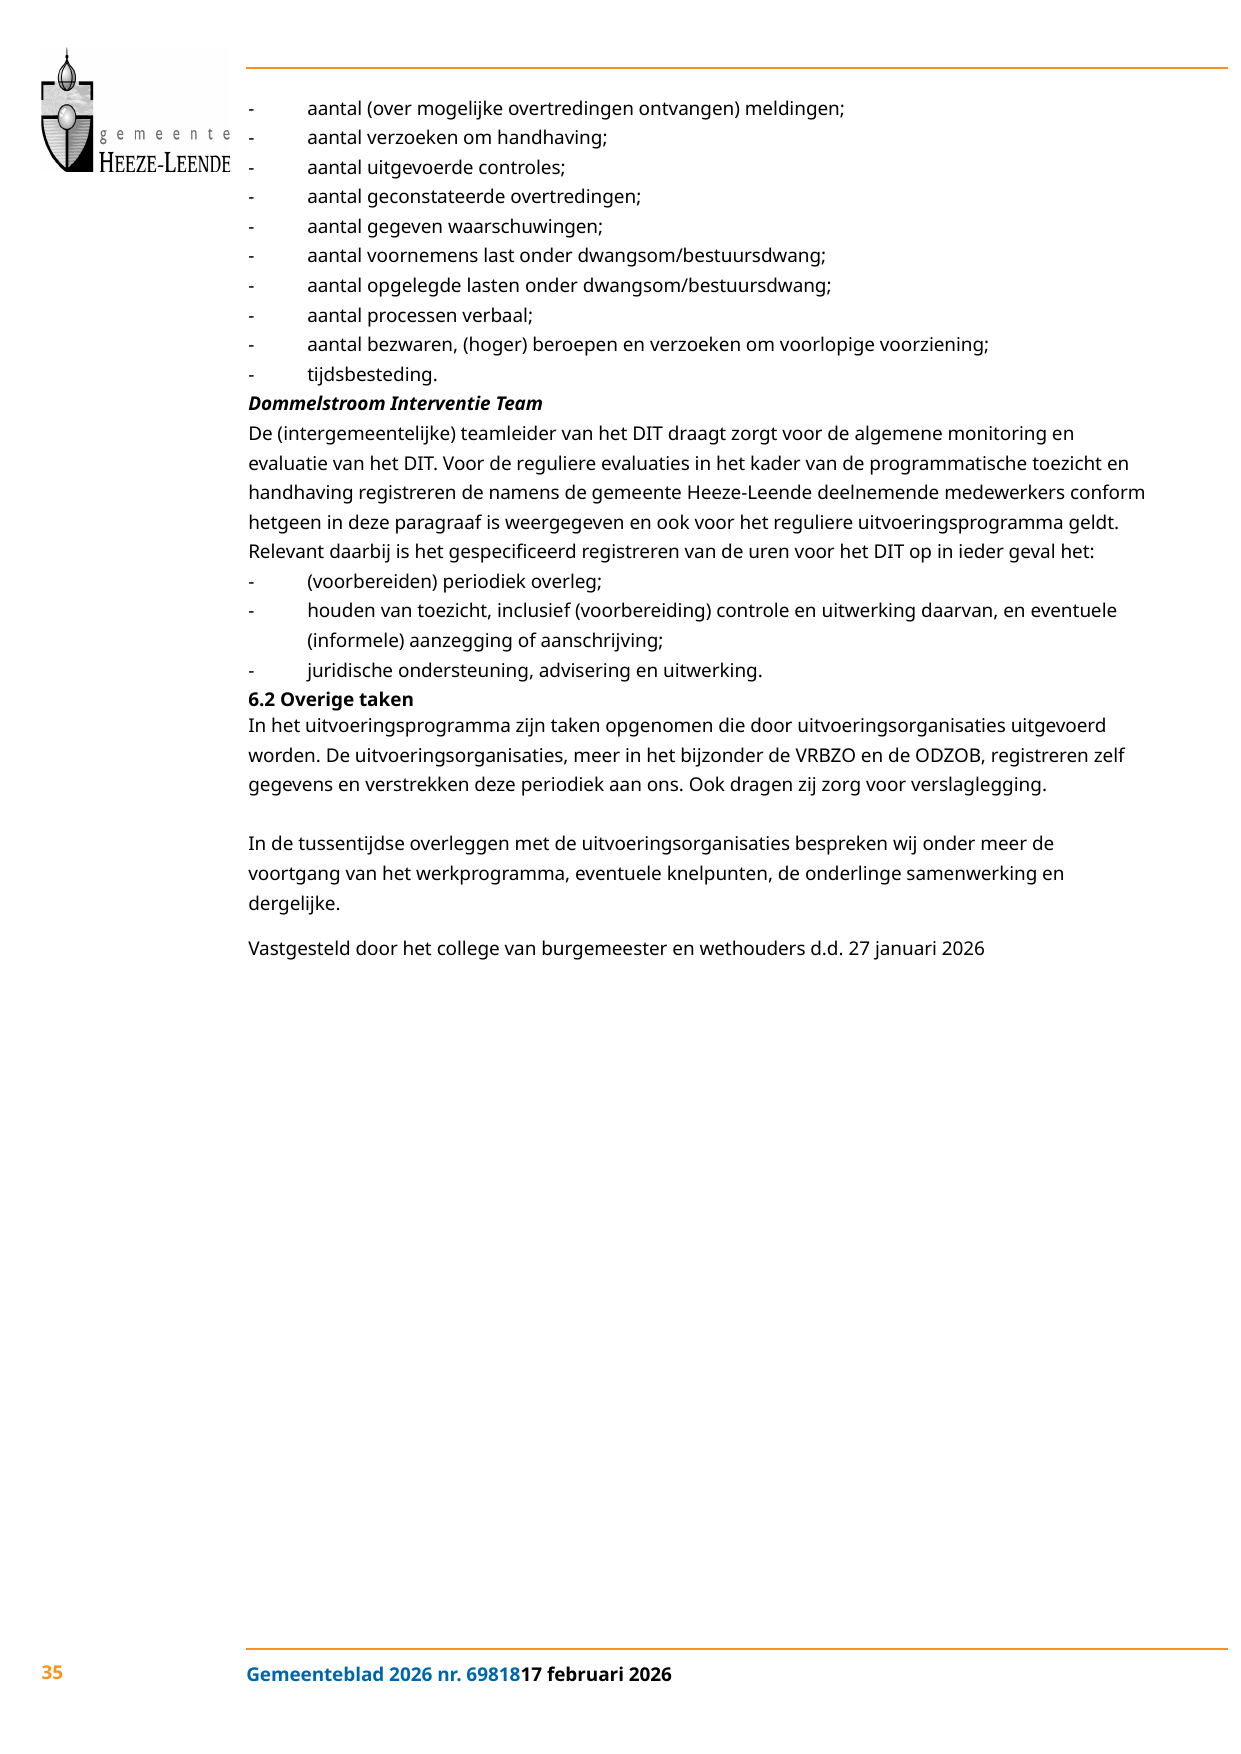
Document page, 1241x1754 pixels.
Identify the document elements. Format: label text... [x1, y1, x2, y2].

list (voorbereiden) periodiek overleg; [248, 568, 1152, 594]
list aantal opgelegde lasten onder dwangsom/bestuursdwang; [248, 272, 1152, 298]
list aantal geconstateerde overtredingen; [248, 183, 1152, 209]
list aantal processen verbaal; [248, 302, 1152, 328]
list juridische ondersteuning, advisering en uitwerking. [248, 657, 1152, 683]
text Vastgesteld door het college van burgemeester en wethouders d.d. 27 januari 2026 [248, 935, 1152, 961]
text In het uitvoeringsprogramma zijn taken opgenomen die door uitvoeringsorganisaties uitgevoerd worden. De uitvoeringsorganisaties, meer in het bijzonder de VRBZO en de ODZOB, registreren zelf gegevens en verstrekken deze periodiek aan ons. Ook dragen zij zorg voor verslaglegging. [248, 712, 1152, 797]
list aantal voornemens last onder dwangsom/bestuursdwang; [248, 243, 1152, 268]
list aantal gegeven waarschuwingen; [248, 213, 1152, 239]
list tijdsbesteding. [248, 361, 1152, 387]
picture [41, 47, 231, 172]
text Dommelstroom Interventie Team [248, 391, 1152, 416]
text De (intergemeentelijke) teamleider van het DIT draagt zorgt voor de algemene monitoring en evaluatie van het DIT. Voor de reguliere evaluaties in het kader van de programmatische toezicht en handhaving registreren de namens de gemeente Heeze-Leende deelnemende medewerkers conform hetgeen in deze paragraaf is weergegeven en ook voor het reguliere uitvoeringsprogramma geldt. Relevant daarbij is het gespecificeerd registreren van de uren voor het DIT op in ieder geval het: [248, 420, 1152, 564]
list aantal (over mogelijke overtredingen ontvangen) meldingen; [248, 95, 1152, 121]
list aantal verzoeken om handhaving; [248, 124, 1152, 150]
list aantal bezwaren, (hoger) beroepen en verzoeken om voorlopige voorziening; [248, 331, 1152, 357]
text In de tussentijdse overleggen met de uitvoeringsorganisaties bespreken wij onder meer de voortgang van het werkprogramma, eventuele knelpunten, de onderlinge samenwerking en dergelijke. [248, 831, 1152, 915]
list aantal uitgevoerde controles; [248, 154, 1152, 180]
text 6.2 Overige taken [248, 686, 1152, 712]
list houden van toezicht, inclusief (voorbereiding) controle en uitwerking daarvan, en eventuele (informele) aanzegging of aanschrijving; [248, 598, 1152, 653]
